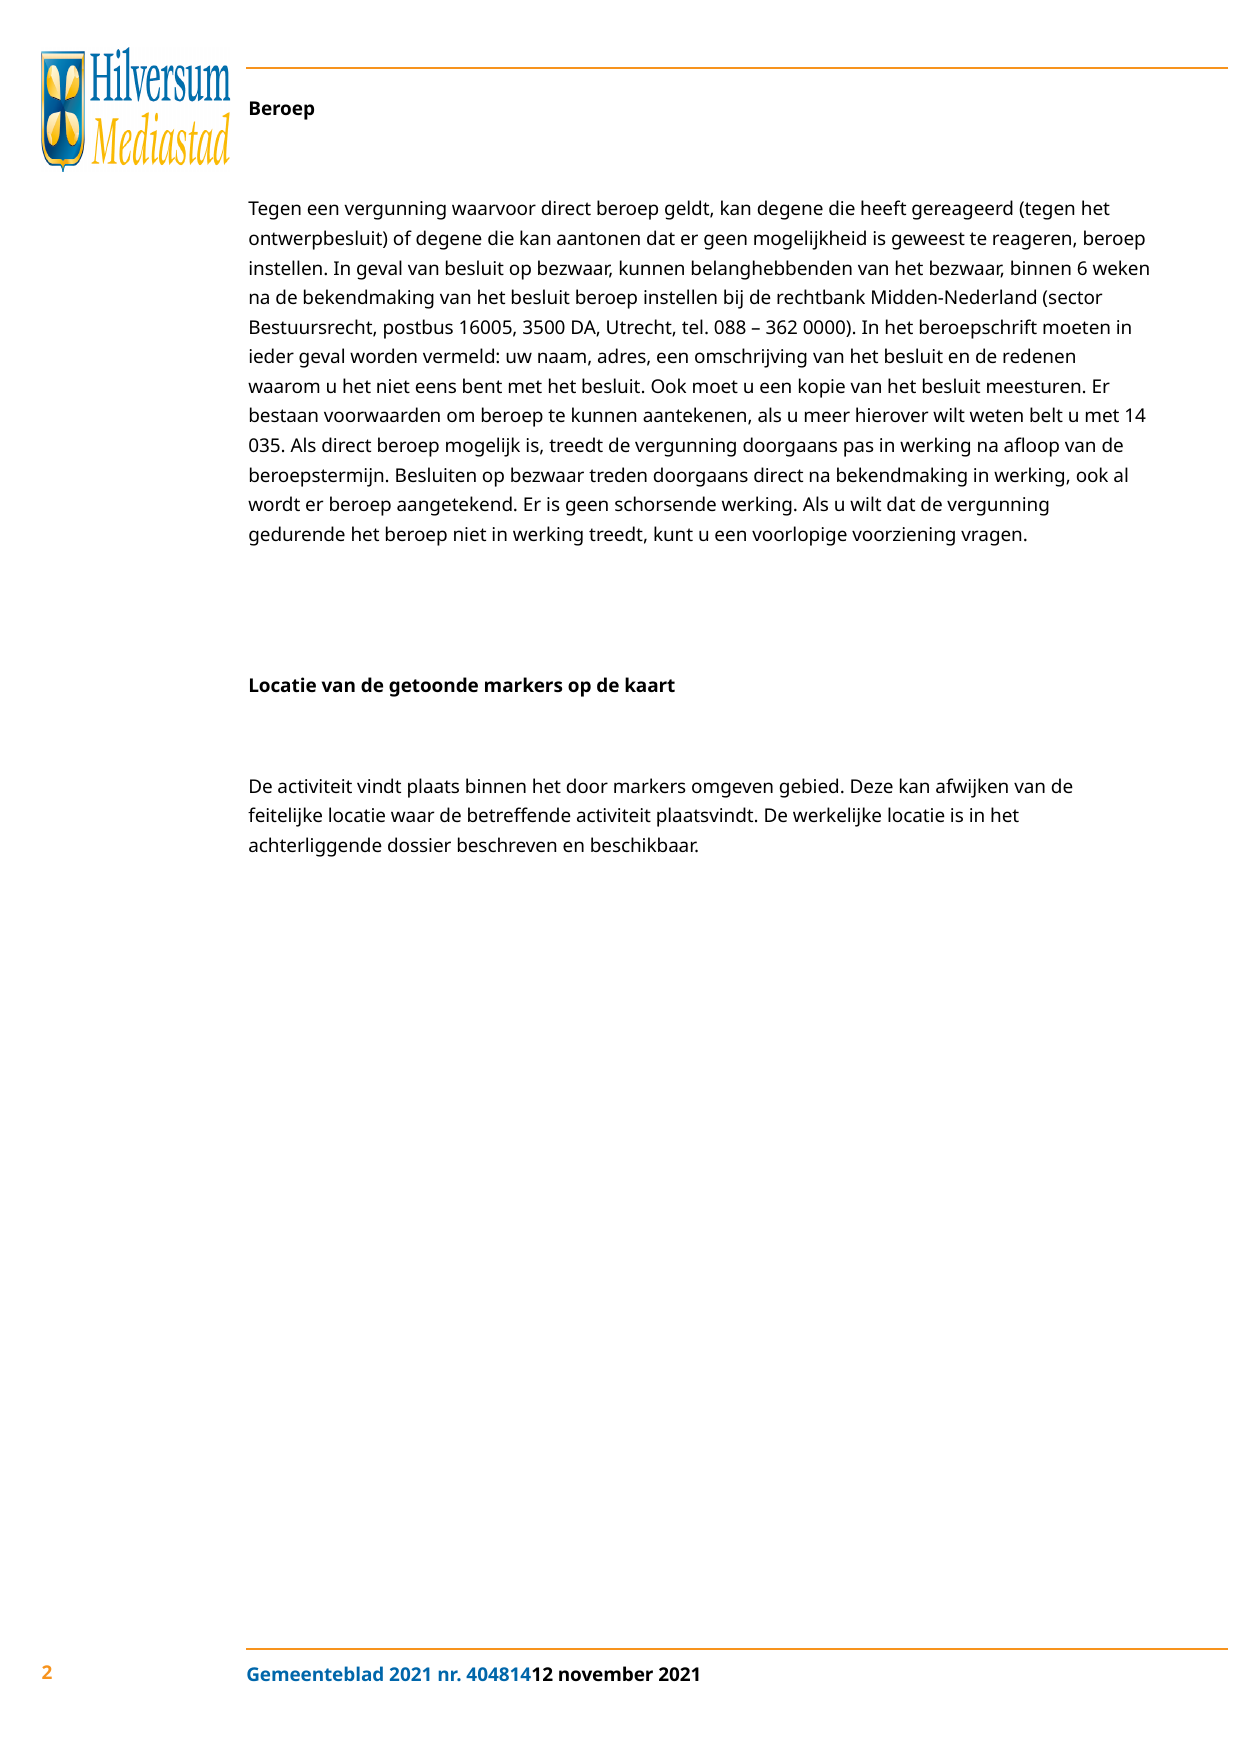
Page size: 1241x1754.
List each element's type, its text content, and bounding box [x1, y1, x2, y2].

text Beroep [248, 95, 1152, 121]
text Tegen een vergunning waarvoor direct beroep geldt, kan degene die heeft gereageerd (tegen het ontwerpbesluit) of degene die kan aantonen dat er geen mogelijkheid is geweest te reageren, beroep instellen. In geval van besluit op bezwaar, kunnen belanghebbenden van het bezwaar, binnen 6 weken na de bekendmaking van het besluit beroep instellen bij de rechtbank Midden-Nederland (sector Bestuursrecht, postbus 16005, 3500 DA, Utrecht, tel. 088 – 362 0000). In het beroepschrift moeten in ieder geval worden vermeld: uw naam, adres, een omschrijving van het besluit en de redenen waarom u het niet eens bent met het besluit. Ook moet u een kopie van het besluit meesturen. Er bestaan voorwaarden om beroep te kunnen aantekenen, als u meer hierover wilt weten belt u met 14 035. Als direct beroep mogelijk is, treedt de vergunning doorgaans pas in werking na afloop van de beroepstermijn. Besluiten op bezwaar treden doorgaans direct na bekendmaking in werking, ook al wordt er beroep aangetekend. Er is geen schorsende werking. Als u wilt dat de vergunning gedurende het beroep niet in werking treedt, kunt u een voorlopige voorziening vragen. [248, 196, 1152, 547]
text Locatie van de getoonde markers op de kaart [248, 672, 1152, 698]
picture [41, 47, 231, 172]
text De activiteit vindt plaats binnen het door markers omgeven gebied. Deze kan afwijken van de feitelijke locatie waar de betreffende activiteit plaatsvindt. De werkelijke locatie is in het achterliggende dossier beschreven en beschikbaar. [248, 773, 1152, 858]
